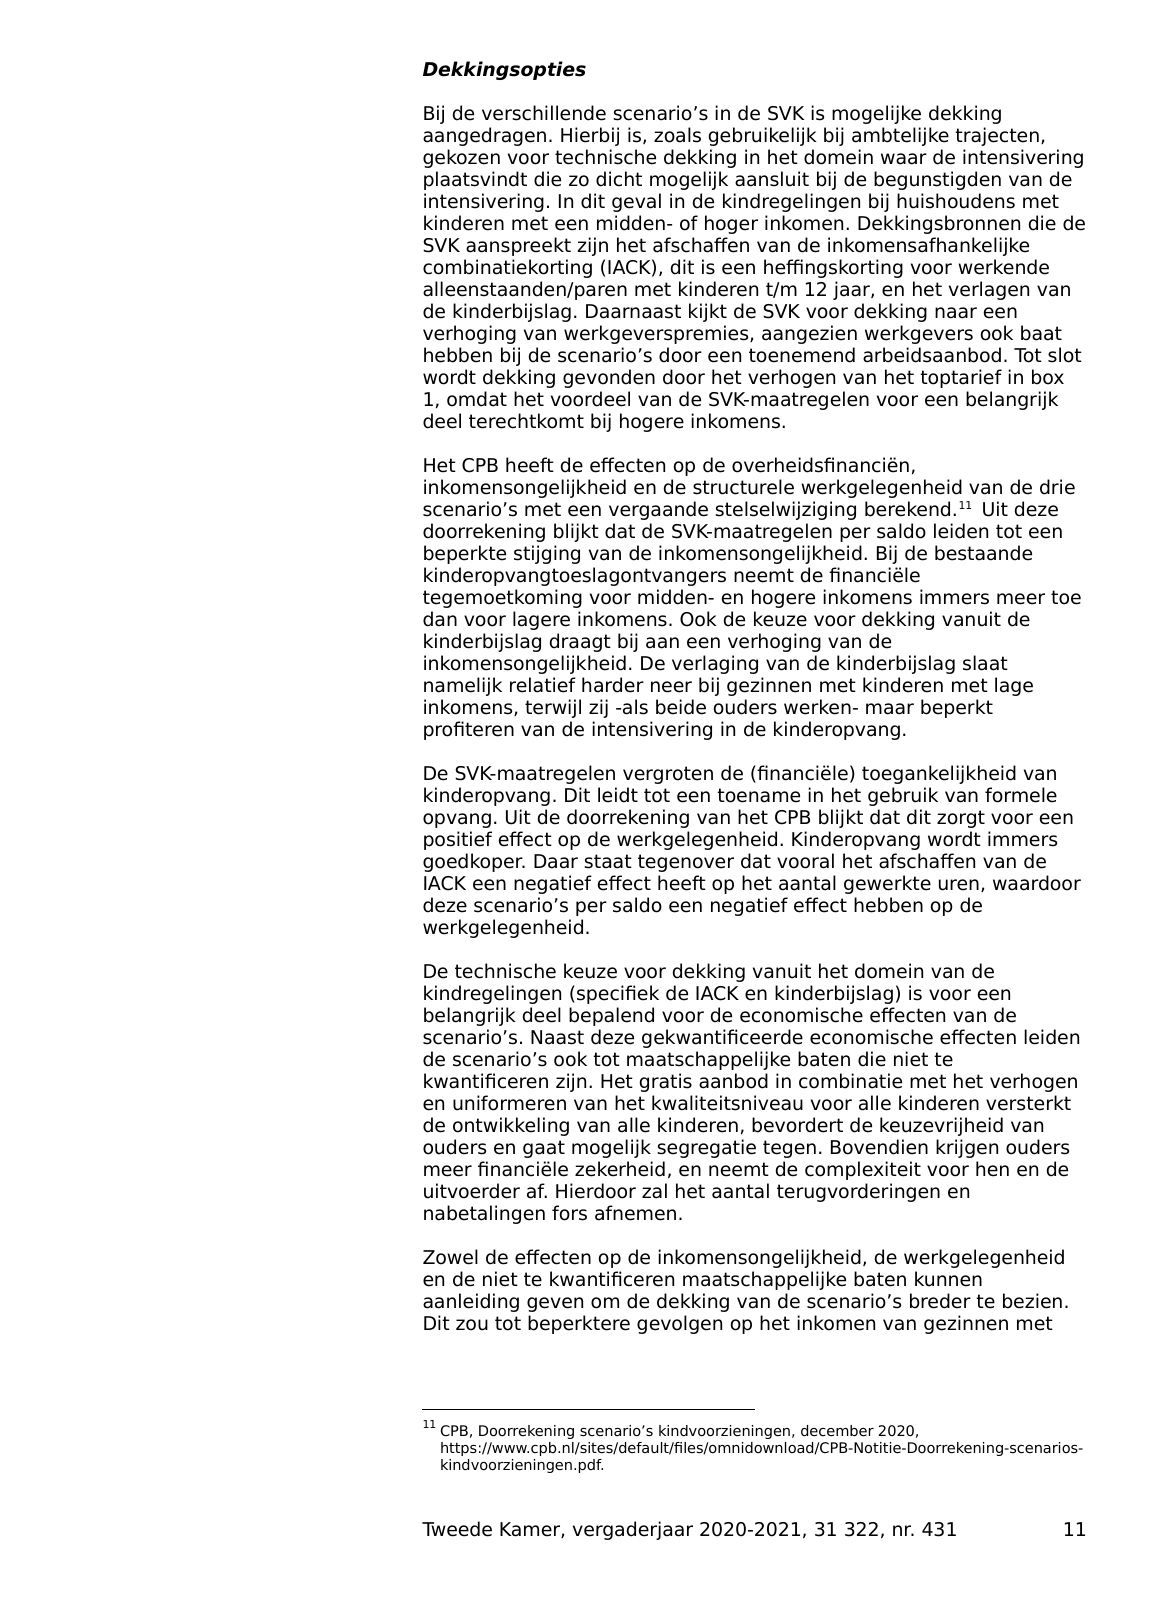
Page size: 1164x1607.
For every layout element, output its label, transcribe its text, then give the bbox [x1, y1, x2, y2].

text De SVK-maatregelen vergroten de (financiële) toegankelijkheid van kinderopvang. Dit leidt tot een toename in het gebruik van formele opvang. Uit de doorrekening van het CPB blijkt dat dit zorgt voor een positief effect op de werkgelegenheid. Kinderopvang wordt immers goedkoper. Daar staat tegenover dat vooral het afschaffen van de IACK een negatief effect heeft op het aantal gewerkte uren, waardoor deze scenario’s per saldo een negatief effect hebben op de werkgelegenheid. [422, 763, 1087, 939]
text Het CPB heeft de effecten op de overheidsfinanciën, inkomensongelijkheid en de structurele werkgelegenheid van de drie scenario’s met een vergaande stelselwijziging berekend. Uit deze doorrekening blijkt dat de SVK-maatregelen per saldo leiden tot een beperkte stijging van de inkomensongelijkheid. Bij de bestaande kinderopvangtoeslagontvangers neemt de financiële tegemoetkoming voor midden- en hogere inkomens immers meer toe dan voor lagere inkomens. Ook de keuze voor dekking vanuit de kinderbijslag draagt bij aan een verhoging van de inkomensongelijkheid. De verlaging van de kinderbijslag slaat namelijk relatief harder neer bij gezinnen met kinderen met lage inkomens, terwijl zij -als beide ouders werken- maar beperkt profiteren van de intensivering in de kinderopvang. [422, 455, 1087, 741]
text Bij de verschillende scenario’s in de SVK is mogelijke dekking aangedragen. Hierbij is, zoals gebruikelijk bij ambtelijke trajecten, gekozen voor technische dekking in het domein waar de intensivering plaatsvindt die zo dicht mogelijk aansluit bij de begunstigden van de intensivering. In dit geval in de kindregelingen bij huishoudens met kinderen met een midden- of hoger inkomen. Dekkingsbronnen die de SVK aanspreekt zijn het afschaffen van de inkomensafhankelijke combinatiekorting (IACK), dit is een heffingskorting voor werkende alleenstaanden/paren met kinderen t/m 12 jaar, en het verlagen van de kinderbijslag. Daarnaast kijkt de SVK voor dekking naar een verhoging van werkgeverspremies, aangezien werkgevers ook baat hebben bij de scenario’s door een toenemend arbeidsaanbod. Tot slot wordt dekking gevonden door het verhogen van het toptarief in box 1, omdat het voordeel van de SVK-maatregelen voor een belangrijk deel terechtkomt bij hogere inkomens. [422, 103, 1087, 433]
text CPB, Doorrekening scenario’s kindvoorzieningen, december 2020, https://www.cpb.nl/sites/default/files/omnidownload/CPB-Notitie-Doorrekening-scenarios-kindvoorzieningen.pdf. [422, 1418, 1087, 1474]
text Zowel de effecten op de inkomensongelijkheid, de werkgelegenheid en de niet te kwantificeren maatschappelijke baten kunnen aanleiding geven om de dekking van de scenario’s breder te bezien. Dit zou tot beperktere gevolgen op het inkomen van gezinnen met [422, 1247, 1087, 1335]
text De technische keuze voor dekking vanuit het domein van de kindregelingen (specifiek de IACK en kinderbijslag) is voor een belangrijk deel bepalend voor de economische effecten van de scenario’s. Naast deze gekwantificeerde economische effecten leiden de scenario’s ook tot maatschappelijke baten die niet te kwantificeren zijn. Het gratis aanbod in combinatie met het verhogen en uniformeren van het kwaliteitsniveau voor alle kinderen versterkt de ontwikkeling van alle kinderen, bevordert de keuzevrijheid van ouders en gaat mogelijk segregatie tegen. Bovendien krijgen ouders meer financiële zekerheid, en neemt de complexiteit voor hen en de uitvoerder af. Hierdoor zal het aantal terugvorderingen en nabetalingen fors afnemen. [422, 961, 1087, 1225]
subtitle Dekkingsopties [422, 59, 1087, 81]
